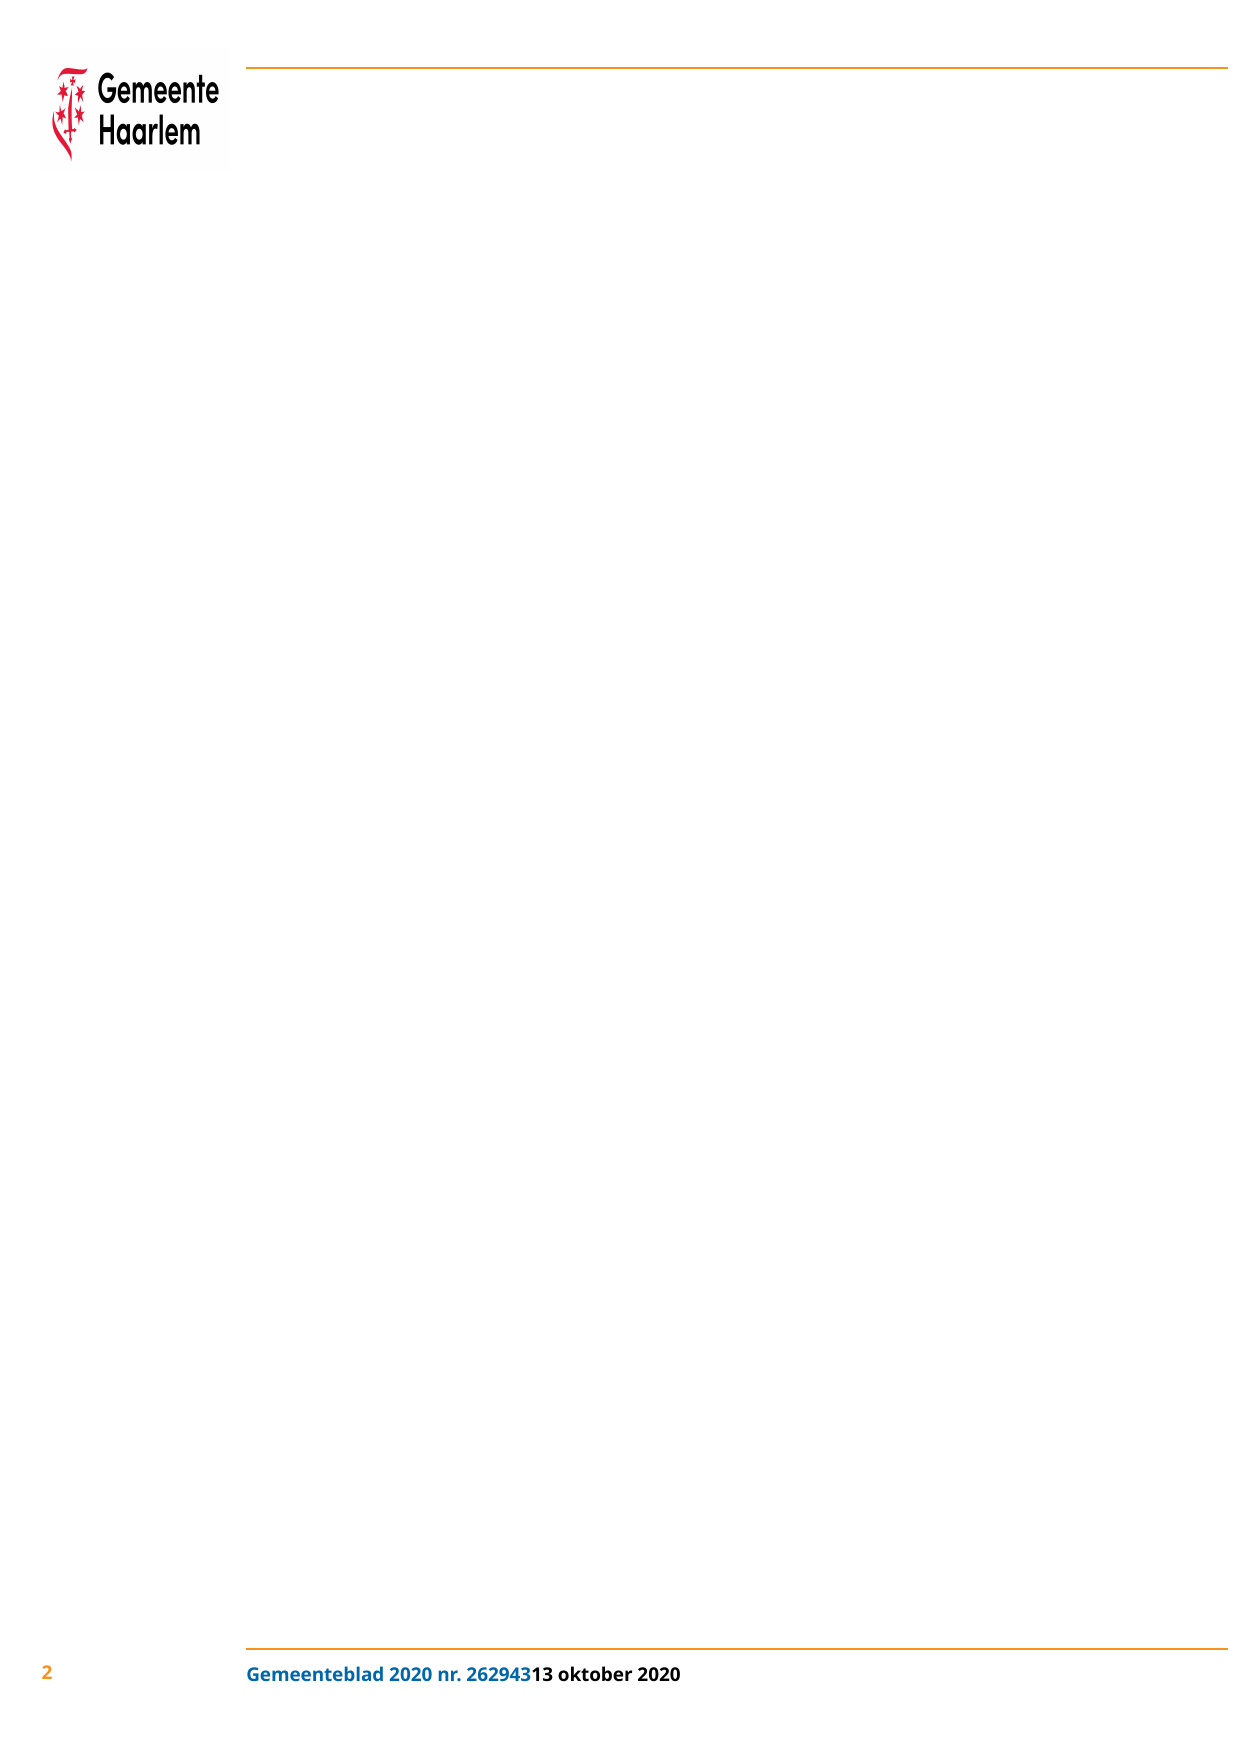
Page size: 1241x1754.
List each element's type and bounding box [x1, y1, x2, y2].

picture [41, 47, 231, 172]
